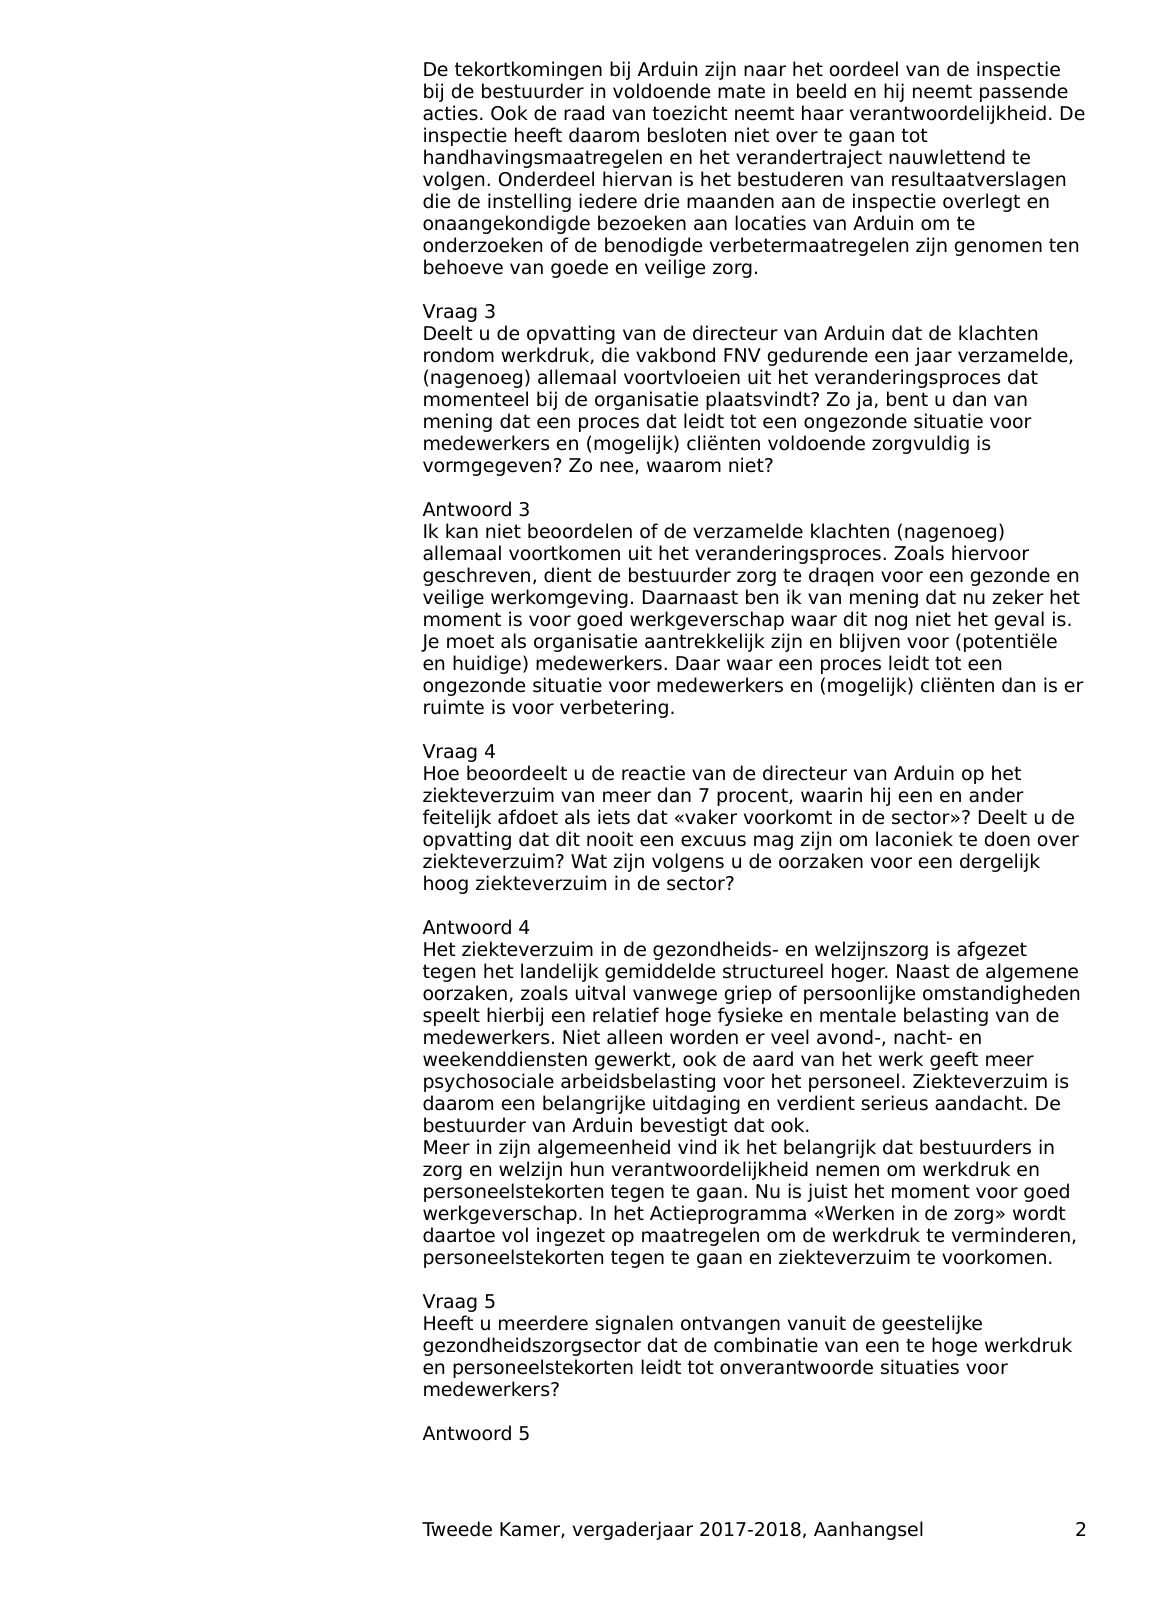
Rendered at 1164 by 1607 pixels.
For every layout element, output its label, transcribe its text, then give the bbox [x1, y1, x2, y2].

text Hoe beoordeelt u de reactie van de directeur van Arduin op het ziekteverzuim van meer dan 7 procent, waarin hij een en ander feitelijk afdoet als iets dat «vaker voorkomt in de sector»? Deelt u de opvatting dat dit nooit een excuus mag zijn om laconiek te doen over ziekteverzuim? Wat zijn volgens u de oorzaken voor een dergelijk hoog ziekteverzuim in de sector? [422, 763, 1087, 895]
text Deelt u de opvatting van de directeur van Arduin dat de klachten rondom werkdruk, die vakbond FNV gedurende een jaar verzamelde, (nagenoeg) allemaal voortvloeien uit het veranderingsproces dat momenteel bij de organisatie plaatsvindt? Zo ja, bent u dan van mening dat een proces dat leidt tot een ongezonde situatie voor medewerkers en (mogelijk) cliënten voldoende zorgvuldig is vormgegeven? Zo nee, waarom niet? [422, 323, 1087, 477]
text Antwoord 5 [422, 1423, 1087, 1445]
text Antwoord 3 [422, 499, 1087, 521]
text Meer in zijn algemeenheid vind ik het belangrijk dat bestuurders in zorg en welzijn hun verantwoordelijkheid nemen om werkdruk en personeelstekorten tegen te gaan. Nu is juist het moment voor goed werkgeverschap. In het Actieprogramma «Werken in de zorg» wordt daartoe vol ingezet op maatregelen om de werkdruk te verminderen, personeelstekorten tegen te gaan en ziekteverzuim te voorkomen. [422, 1137, 1087, 1269]
text Vraag 5 [422, 1291, 1087, 1313]
text Ik kan niet beoordelen of de verzamelde klachten (nagenoeg) allemaal voortkomen uit het veranderingsproces. Zoals hiervoor geschreven, dient de bestuurder zorg te draqen voor een gezonde en veilige werkomgeving. Daarnaast ben ik van mening dat nu zeker het moment is voor goed werkgeverschap waar dit nog niet het geval is. Je moet als organisatie aantrekkelijk zijn en blijven voor (potentiële en huidige) medewerkers. Daar waar een proces leidt tot een ongezonde situatie voor medewerkers en (mogelijk) cliënten dan is er ruimte is voor verbetering. [422, 521, 1087, 719]
text De tekortkomingen bij Arduin zijn naar het oordeel van de inspectie bij de bestuurder in voldoende mate in beeld en hij neemt passende acties. Ook de raad van toezicht neemt haar verantwoordelijkheid. De inspectie heeft daarom besloten niet over te gaan tot handhavingsmaatregelen en het verandertraject nauwlettend te volgen. Onderdeel hiervan is het bestuderen van resultaatverslagen die de instelling iedere drie maanden aan de inspectie overlegt en onaangekondigde bezoeken aan locaties van Arduin om te onderzoeken of de benodigde verbetermaatregelen zijn genomen ten behoeve van goede en veilige zorg. [422, 59, 1087, 279]
text Het ziekteverzuim in de gezondheids- en welzijnszorg is afgezet tegen het landelijk gemiddelde structureel hoger. Naast de algemene oorzaken, zoals uitval vanwege griep of persoonlijke omstandigheden speelt hierbij een relatief hoge fysieke en mentale belasting van de medewerkers. Niet alleen worden er veel avond-, nacht- en weekenddiensten gewerkt, ook de aard van het werk geeft meer psychosociale arbeidsbelasting voor het personeel. Ziekteverzuim is daarom een belangrijke uitdaging en verdient serieus aandacht. De bestuurder van Arduin bevestigt dat ook. [422, 939, 1087, 1137]
text Heeft u meerdere signalen ontvangen vanuit de geestelijke gezondheidszorgsector dat de combinatie van een te hoge werkdruk en personeelstekorten leidt tot onverantwoorde situaties voor medewerkers? [422, 1313, 1087, 1401]
text Vraag 3 [422, 301, 1087, 323]
text Antwoord 4 [422, 917, 1087, 939]
text Vraag 4 [422, 741, 1087, 763]
